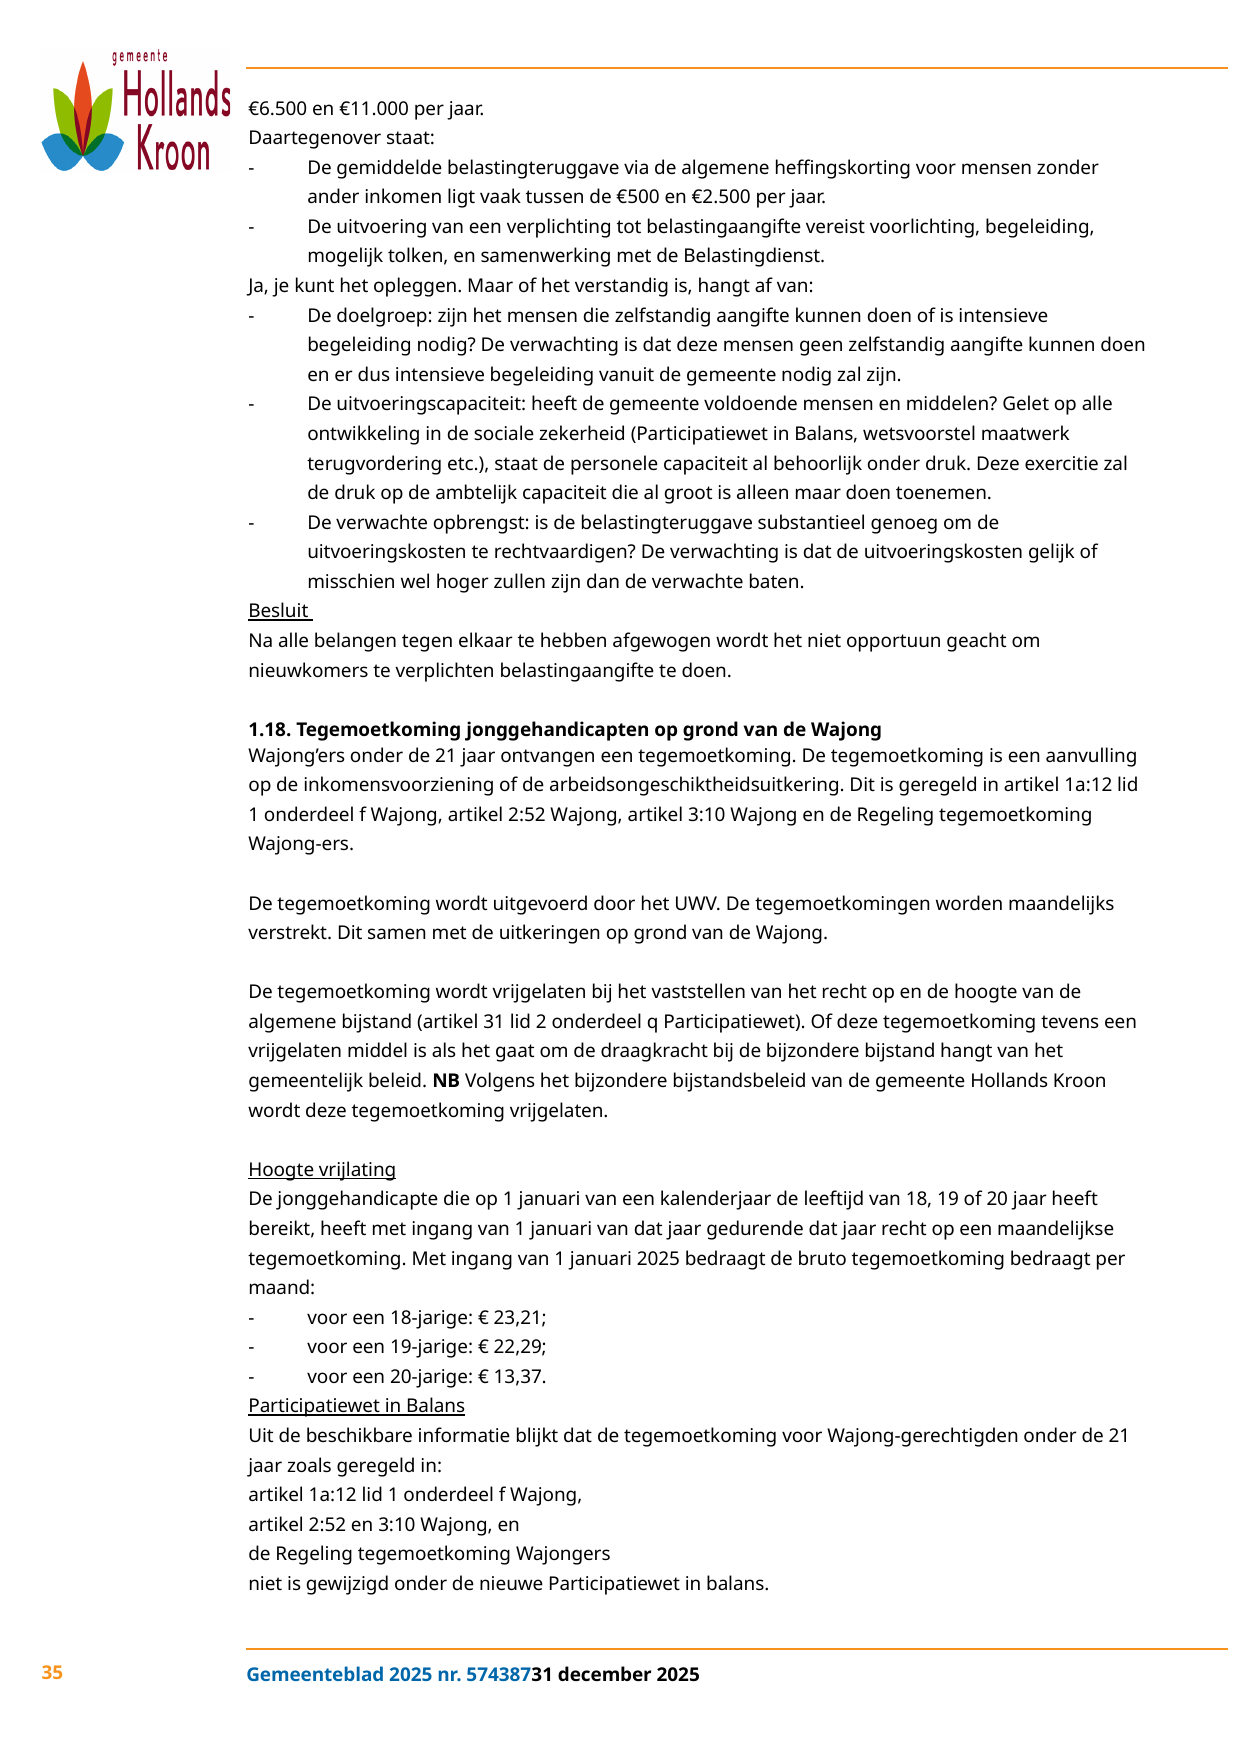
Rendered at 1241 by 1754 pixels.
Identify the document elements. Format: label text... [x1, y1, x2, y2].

text De jonggehandicapte die op 1 januari van een kalenderjaar de leeftijd van 18, 19 of 20 jaar heeft bereikt, heeft met ingang van 1 januari van dat jaar gedurende dat jaar recht op een maandelijkse tegemoetkoming. Met ingang van 1 januari 2025 bedraagt de bruto tegemoetkoming bedraagt per maand: [248, 1186, 1152, 1300]
text de Regeling tegemoetkoming Wajongers [248, 1541, 1152, 1566]
text €6.500 en €11.000 per jaar. [248, 95, 1152, 121]
list voor een 19-jarige: € 22,29; [248, 1333, 1152, 1359]
text artikel 1a:12 lid 1 onderdeel f Wajong, [248, 1481, 1152, 1507]
list voor een 20-jarige: € 13,37. [248, 1363, 1152, 1389]
text De tegemoetkoming wordt uitgevoerd door het UWV. De tegemoetkomingen worden maandelijks verstrekt. Dit samen met de uitkeringen op grond van de Wajong. [248, 890, 1152, 945]
list De uitvoering van een verplichting tot belastingaangifte vereist voorlichting, begeleiding, mogelijk tolken, en samenwerking met de Belastingdienst. [248, 213, 1152, 268]
list De doelgroep: zijn het mensen die zelfstandig aangifte kunnen doen of is intensieve begeleiding nodig? De verwachting is dat deze mensen geen zelfstandig aangifte kunnen doen en er dus intensieve begeleiding vanuit de gemeente nodig zal zijn. [248, 302, 1152, 387]
list voor een 18-jarige: € 23,21; [248, 1304, 1152, 1329]
list De uitvoeringscapaciteit: heeft de gemeente voldoende mensen en middelen? Gelet op alle ontwikkeling in de sociale zekerheid (Participatiewet in Balans, wetsvoorstel maatwerk terugvordering etc.), staat de personele capaciteit al behoorlijk onder druk. Deze exercitie zal de druk op de ambtelijk capaciteit die al groot is alleen maar doen toenemen. [248, 391, 1152, 505]
text Hoogte vrijlating [248, 1156, 1152, 1182]
list De gemiddelde belastingteruggave via de algemene heffingskorting voor mensen zonder ander inkomen ligt vaak tussen de €500 en €2.500 per jaar. [248, 154, 1152, 209]
text Ja, je kunt het opleggen. Maar of het verstandig is, hangt af van: [248, 272, 1152, 298]
text 1.18. Tegemoetkoming jonggehandicapten op grond van de Wajong [248, 716, 1152, 742]
list De verwachte opbrengst: is de belastingteruggave substantieel genoeg om de uitvoeringskosten te rechtvaardigen? De verwachting is dat de uitvoeringskosten gelijk of misschien wel hoger zullen zijn dan de verwachte baten. [248, 509, 1152, 594]
text artikel 2:52 en 3:10 Wajong, en [248, 1511, 1152, 1537]
picture [41, 47, 231, 172]
text Wajong’ers onder de 21 jaar ontvangen een tegemoetkoming. De tegemoetkoming is een aanvulling op de inkomensvoorziening of de arbeidsongeschiktheidsuitkering. Dit is geregeld in artikel 1a:12 lid 1 onderdeel f Wajong, artikel 2:52 Wajong, artikel 3:10 Wajong en de Regeling tegemoetkoming Wajong-ers. [248, 742, 1152, 856]
text Uit de beschikbare informatie blijkt dat de tegemoetkoming voor Wajong-gerechtigden onder de 21 jaar zoals geregeld in: [248, 1422, 1152, 1477]
text Participatiewet in Balans [248, 1393, 1152, 1418]
text niet is gewijzigd onder de nieuwe Participatiewet in balans. [248, 1570, 1152, 1596]
text De tegemoetkoming wordt vrijgelaten bij het vaststellen van het recht op en de hoogte van de algemene bijstand (artikel 31 lid 2 onderdeel q Participatiewet). Of deze tegemoetkoming tevens een vrijgelaten middel is als het gaat om de draagkracht bij de bijzondere bijstand hangt van het gemeentelijk beleid. NB Volgens het bijzondere bijstandsbeleid van de gemeente Hollands Kroon wordt deze tegemoetkoming vrijgelaten. [248, 978, 1152, 1122]
text Na alle belangen tegen elkaar te hebben afgewogen wordt het niet opportuun geacht om nieuwkomers te verplichten belastingaangifte te doen. [248, 627, 1152, 683]
text Daartegenover staat: [248, 124, 1152, 150]
text Besluit [248, 598, 1152, 623]
